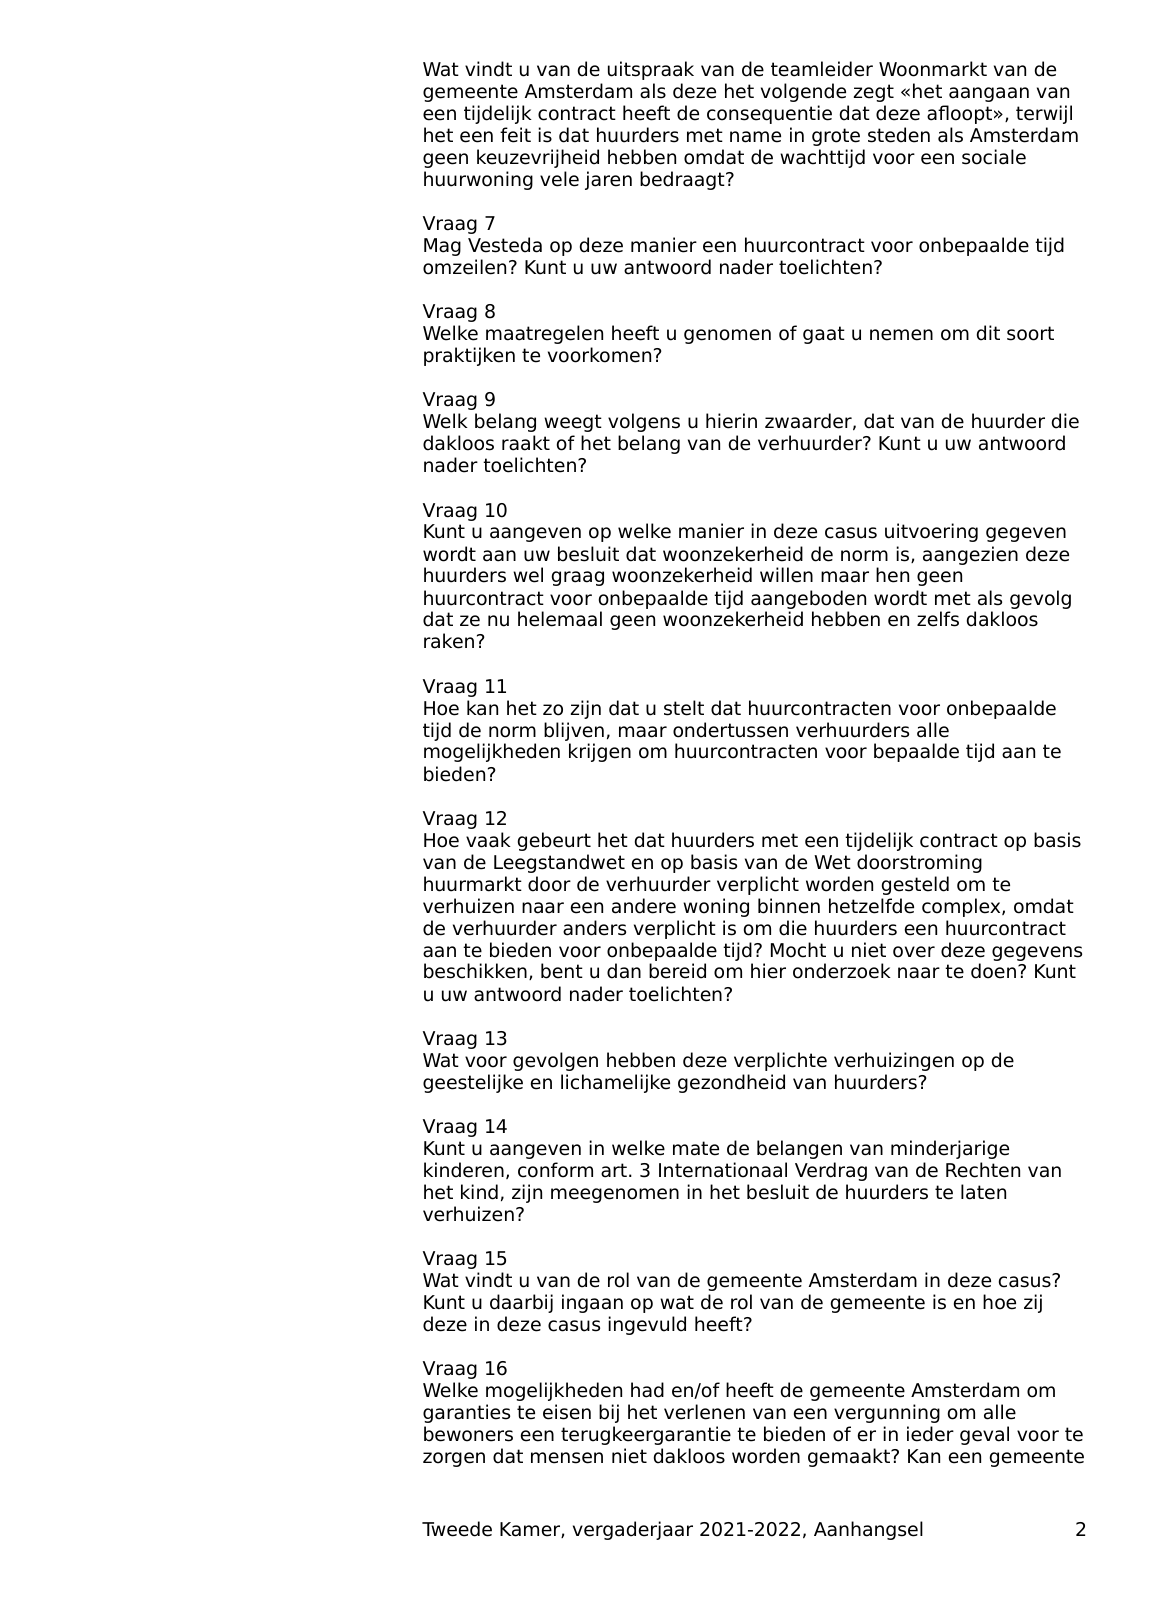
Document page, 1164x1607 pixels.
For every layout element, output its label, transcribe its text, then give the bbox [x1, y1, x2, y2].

text Mag Vesteda op deze manier een huurcontract voor onbepaalde tijd omzeilen? Kunt u uw antwoord nader toelichten? [422, 235, 1087, 279]
text Kunt u aangeven in welke mate de belangen van minderjarige kinderen, conform art. 3 Internationaal Verdrag van de Rechten van het kind, zijn meegenomen in het besluit de huurders te laten verhuizen? [422, 1138, 1087, 1226]
text Wat vindt u van de rol van de gemeente Amsterdam in deze casus? Kunt u daarbij ingaan op wat de rol van de gemeente is en hoe zij deze in deze casus ingevuld heeft? [422, 1270, 1087, 1336]
text Wat voor gevolgen hebben deze verplichte verhuizingen op de geestelijke en lichamelijke gezondheid van huurders? [422, 1049, 1087, 1093]
text Vraag 7 [422, 213, 1087, 235]
text Vraag 8 [422, 301, 1087, 323]
text Vraag 10 [422, 499, 1087, 521]
text Wat vindt u van de uitspraak van de teamleider Woonmarkt van de gemeente Amsterdam als deze het volgende zegt «het aangaan van een tijdelijk contract heeft de consequentie dat deze afloopt», terwijl het een feit is dat huurders met name in grote steden als Amsterdam geen keuzevrijheid hebben omdat de wachttijd voor een sociale huurwoning vele jaren bedraagt? [422, 59, 1087, 191]
text Hoe kan het zo zijn dat u stelt dat huurcontracten voor onbepaalde tijd de norm blijven, maar ondertussen verhuurders alle mogelijkheden krijgen om huurcontracten voor bepaalde tijd aan te bieden? [422, 697, 1087, 785]
text Vraag 15 [422, 1248, 1087, 1270]
text Vraag 13 [422, 1028, 1087, 1049]
text Vraag 12 [422, 808, 1087, 829]
text Hoe vaak gebeurt het dat huurders met een tijdelijk contract op basis van de Leegstandwet en op basis van de Wet doorstroming huurmarkt door de verhuurder verplicht worden gesteld om te verhuizen naar een andere woning binnen hetzelfde complex, omdat de verhuurder anders verplicht is om die huurders een huurcontract aan te bieden voor onbepaalde tijd? Mocht u niet over deze gegevens beschikken, bent u dan bereid om hier onderzoek naar te doen? Kunt u uw antwoord nader toelichten? [422, 829, 1087, 1005]
text Welk belang weegt volgens u hierin zwaarder, dat van de huurder die dakloos raakt of het belang van de verhuurder? Kunt u uw antwoord nader toelichten? [422, 411, 1087, 477]
text Welke mogelijkheden had en/of heeft de gemeente Amsterdam om garanties te eisen bij het verlenen van een vergunning om alle bewoners een terugkeergarantie te bieden of er in ieder geval voor te zorgen dat mensen niet dakloos worden gemaakt? Kan een gemeente [422, 1380, 1087, 1468]
text Welke maatregelen heeft u genomen of gaat u nemen om dit soort praktijken te voorkomen? [422, 323, 1087, 367]
text Vraag 9 [422, 389, 1087, 411]
text Kunt u aangeven op welke manier in deze casus uitvoering gegeven wordt aan uw besluit dat woonzekerheid de norm is, aangezien deze huurders wel graag woonzekerheid willen maar hen geen huurcontract voor onbepaalde tijd aangeboden wordt met als gevolg dat ze nu helemaal geen woonzekerheid hebben en zelfs dakloos raken? [422, 521, 1087, 653]
text Vraag 14 [422, 1116, 1087, 1138]
text Vraag 16 [422, 1358, 1087, 1380]
text Vraag 11 [422, 676, 1087, 697]
